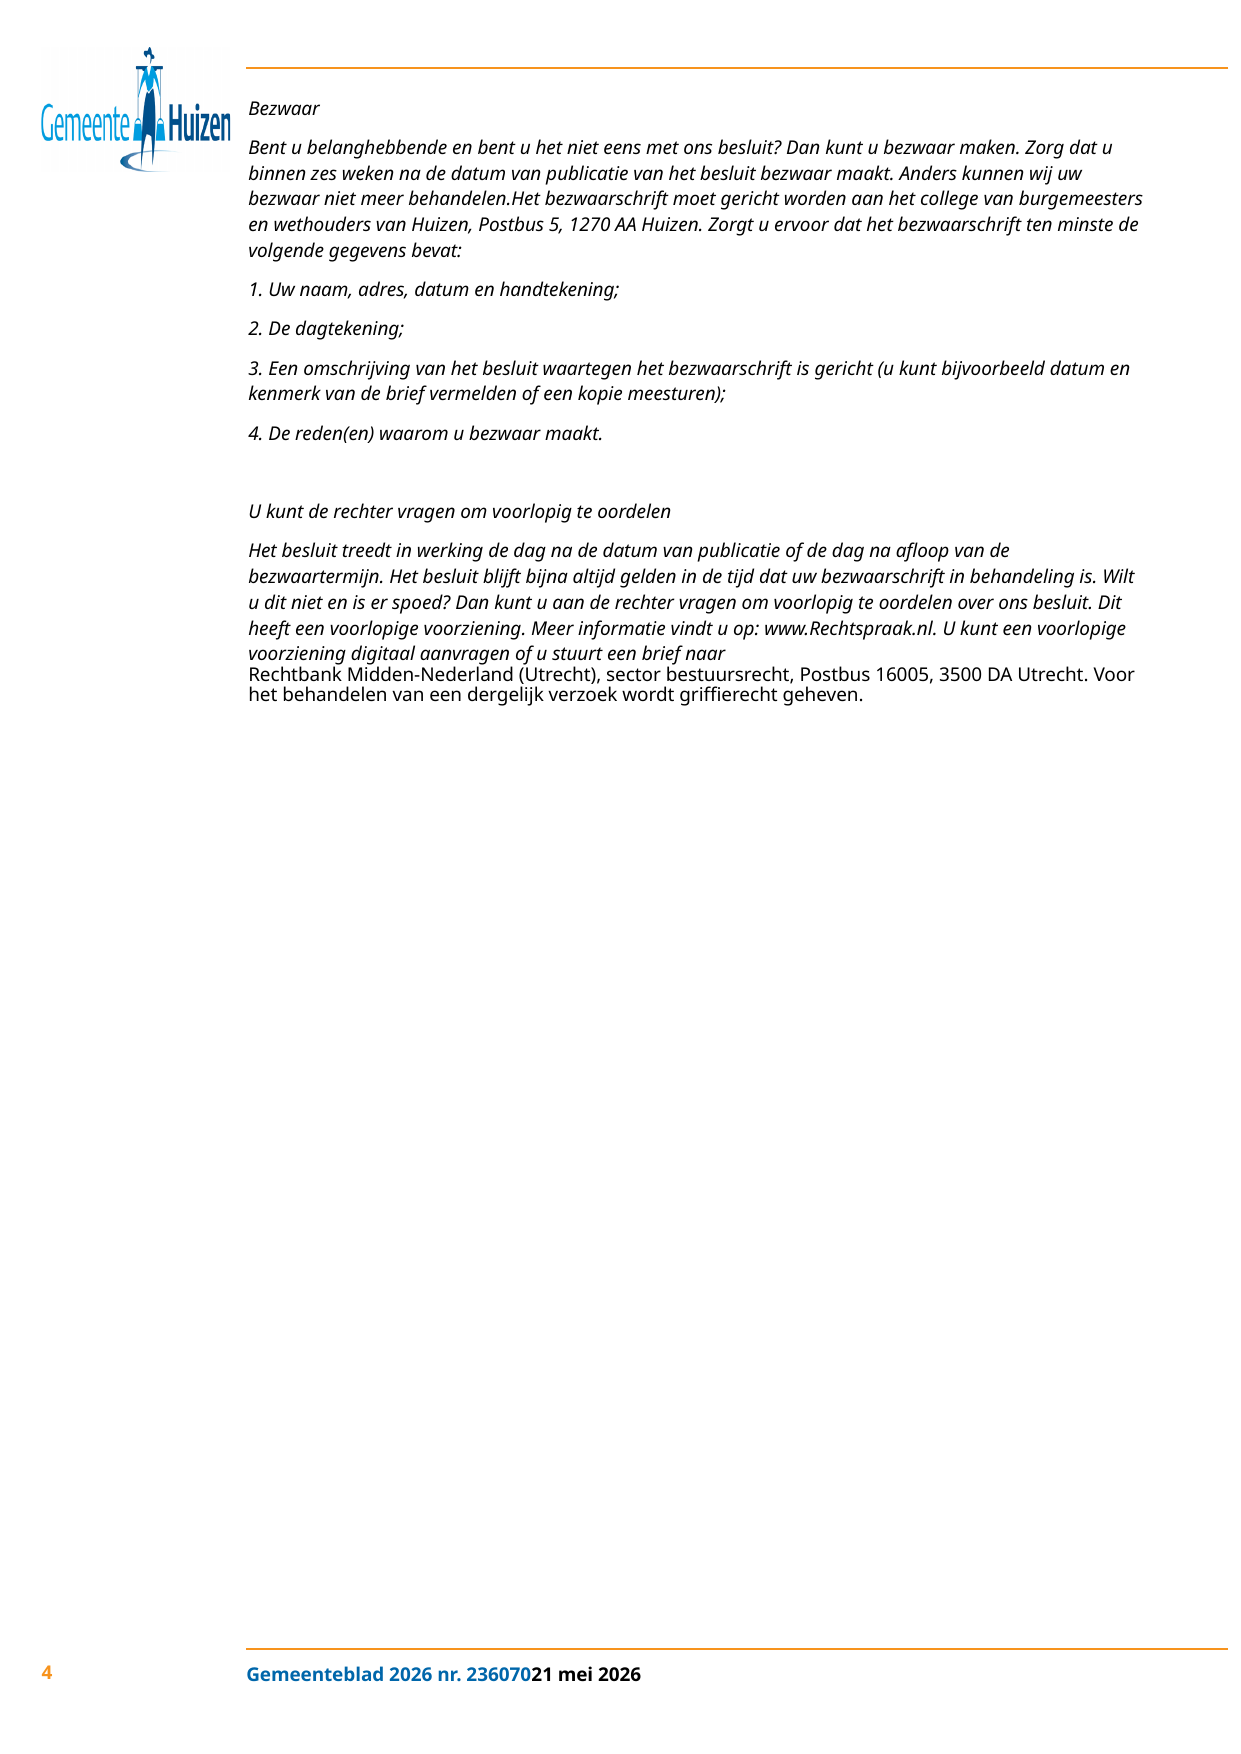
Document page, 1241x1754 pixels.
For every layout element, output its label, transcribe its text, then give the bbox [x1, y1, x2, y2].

text 1. Uw naam, adres, datum en handtekening; [248, 276, 1152, 302]
text Het besluit treedt in werking de dag na de datum van publicatie of de dag na afloop van de bezwaartermijn. Het besluit blijft bijna altijd gelden in de tijd dat uw bezwaarschrift in behandeling is. Wilt u dit niet en is er spoed? Dan kunt u aan de rechter vragen om voorlopig te oordelen over ons besluit. Dit heeft een voorlopige voorziening. Meer informatie vindt u op: www.Rechtspraak.nl. U kunt een voorlopige voorziening digitaal aanvragen of u stuurt een brief naar [248, 538, 1152, 666]
text Bent u belanghebbende en bent u het niet eens met ons besluit? Dan kunt u bezwaar maken. Zorg dat u binnen zes weken na de datum van publicatie van het besluit bezwaar maakt. Anders kunnen wij uw bezwaar niet meer behandelen.Het bezwaarschrift moet gericht worden aan het college van burgemeesters en wethouders van Huizen, Postbus 5, 1270 AA Huizen. Zorgt u ervoor dat het bezwaarschrift ten minste de volgende gegevens bevat: [248, 134, 1152, 263]
picture [41, 47, 231, 172]
text 4. De reden(en) waarom u bezwaar maakt. [248, 420, 1152, 446]
text Rechtbank Midden-Nederland (Utrecht), sector bestuursrecht, Postbus 16005, 3500 DA Utrecht. Voor het behandelen van een dergelijk verzoek wordt griffierecht geheven. [248, 666, 1152, 705]
text U kunt de rechter vragen om voorlopig te oordelen [248, 498, 1152, 524]
text 2. De dagtekening; [248, 316, 1152, 341]
text 3. Een omschrijving van het besluit waartegen het bezwaarschrift is gericht (u kunt bijvoorbeeld datum en kenmerk van de brief vermelden of een kopie meesturen); [248, 355, 1152, 406]
text Bezwaar [248, 95, 1152, 121]
